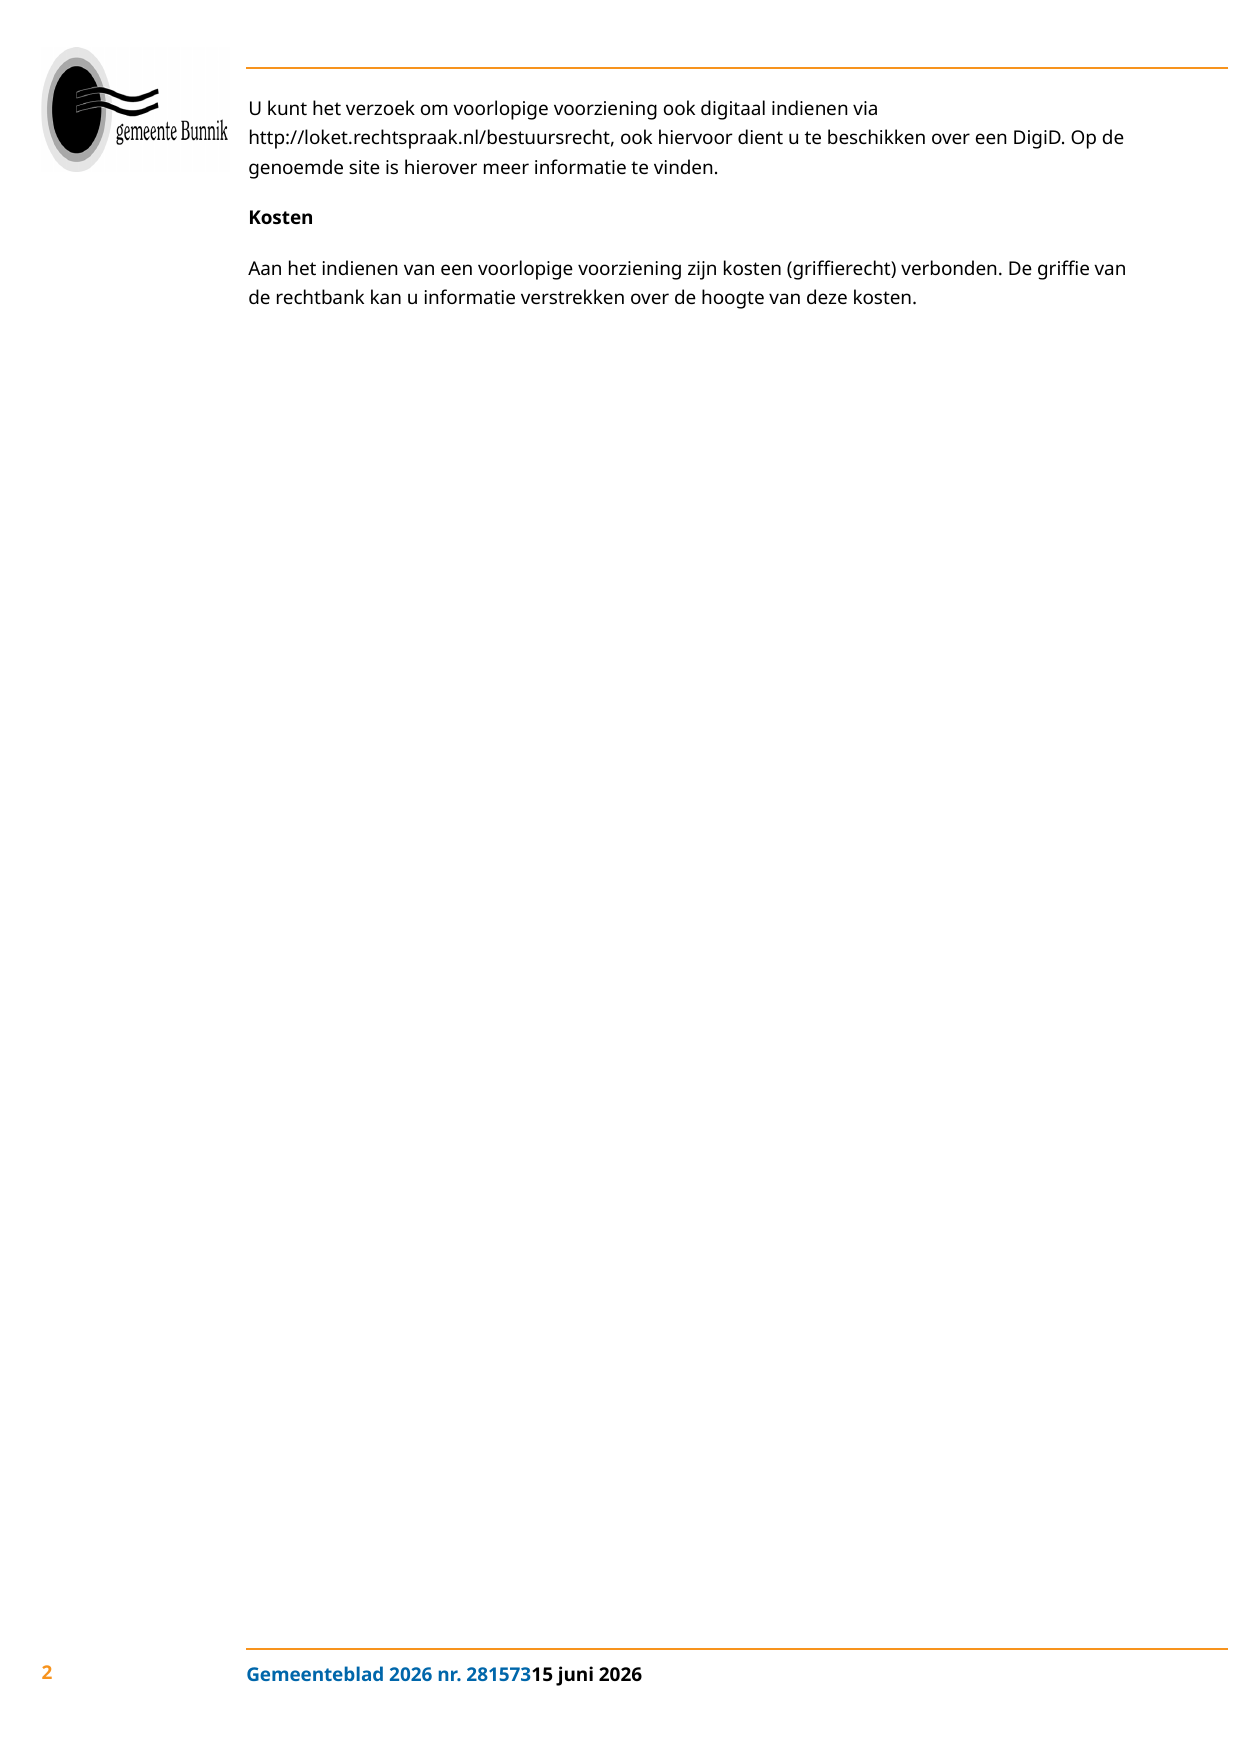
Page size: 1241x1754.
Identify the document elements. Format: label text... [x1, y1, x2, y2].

picture [41, 47, 231, 172]
text Kosten [248, 204, 1152, 230]
text U kunt het verzoek om voorlopige voorziening ook digitaal indienen via http://loket.rechtspraak.nl/bestuursrecht, ook hiervoor dient u te beschikken over een DigiD. Op de genoemde site is hierover meer informatie te vinden. [248, 95, 1152, 180]
text Aan het indienen van een voorlopige voorziening zijn kosten (griffierecht) verbonden. De griffie van de rechtbank kan u informatie verstrekken over de hoogte van deze kosten. [248, 255, 1152, 310]
